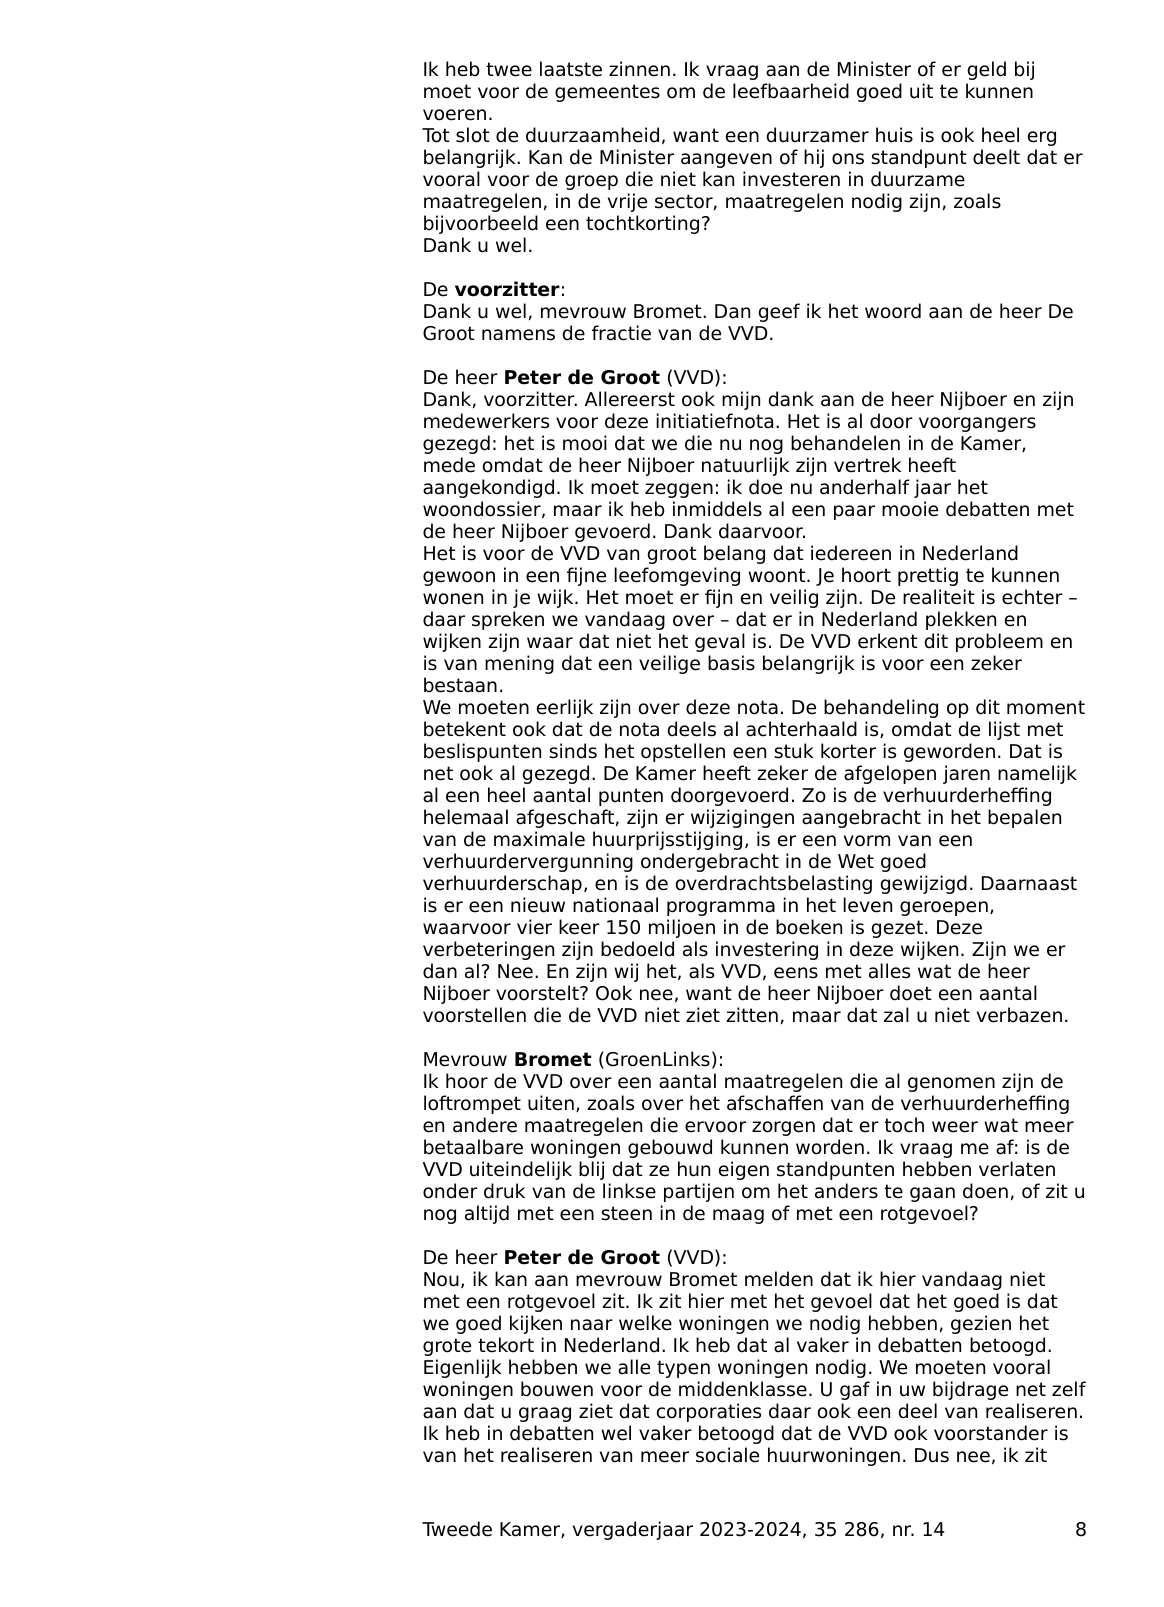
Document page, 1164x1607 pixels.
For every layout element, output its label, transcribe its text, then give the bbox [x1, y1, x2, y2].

text Nou, ik kan aan mevrouw Bromet melden dat ik hier vandaag niet met een rotgevoel zit. Ik zit hier met het gevoel dat het goed is dat we goed kijken naar welke woningen we nodig hebben, gezien het grote tekort in Nederland. Ik heb dat al vaker in debatten betoogd. Eigenlijk hebben we alle typen woningen nodig. We moeten vooral woningen bouwen voor de middenklasse. U gaf in uw bijdrage net zelf aan dat u graag ziet dat corporaties daar ook een deel van realiseren. Ik heb in debatten wel vaker betoogd dat de VVD ook voorstander is van het realiseren van meer sociale huurwoningen. Dus nee, ik zit [422, 1269, 1087, 1467]
text Dank u wel. [422, 235, 1087, 257]
text Mevrouw Bromet (GroenLinks): [422, 1049, 1087, 1071]
text De voorzitter: [422, 279, 1087, 301]
text Dank u wel, mevrouw Bromet. Dan geef ik het woord aan de heer De Groot namens de fractie van de VVD. [422, 301, 1087, 345]
text Het is voor de VVD van groot belang dat iedereen in Nederland gewoon in een fijne leefomgeving woont. Je hoort prettig te kunnen wonen in je wijk. Het moet er fijn en veilig zijn. De realiteit is echter – daar spreken we vandaag over – dat er in Nederland plekken en wijken zijn waar dat niet het geval is. De VVD erkent dit probleem en is van mening dat een veilige basis belangrijk is voor een zeker bestaan. [422, 543, 1087, 697]
text Dank, voorzitter. Allereerst ook mijn dank aan de heer Nijboer en zijn medewerkers voor deze initiatiefnota. Het is al door voorgangers gezegd: het is mooi dat we die nu nog behandelen in de Kamer, mede omdat de heer Nijboer natuurlijk zijn vertrek heeft aangekondigd. Ik moet zeggen: ik doe nu anderhalf jaar het woondossier, maar ik heb inmiddels al een paar mooie debatten met de heer Nijboer gevoerd. Dank daarvoor. [422, 389, 1087, 543]
text De heer Peter de Groot (VVD): [422, 1247, 1087, 1269]
text Tot slot de duurzaamheid, want een duurzamer huis is ook heel erg belangrijk. Kan de Minister aangeven of hij ons standpunt deelt dat er vooral voor de groep die niet kan investeren in duurzame maatregelen, in de vrije sector, maatregelen nodig zijn, zoals bijvoorbeeld een tochtkorting? [422, 125, 1087, 235]
text Ik hoor de VVD over een aantal maatregelen die al genomen zijn de loftrompet uiten, zoals over het afschaffen van de verhuurderheffing en andere maatregelen die ervoor zorgen dat er toch weer wat meer betaalbare woningen gebouwd kunnen worden. Ik vraag me af: is de VVD uiteindelijk blij dat ze hun eigen standpunten hebben verlaten onder druk van de linkse partijen om het anders te gaan doen, of zit u nog altijd met een steen in de maag of met een rotgevoel? [422, 1071, 1087, 1224]
text We moeten eerlijk zijn over deze nota. De behandeling op dit moment betekent ook dat de nota deels al achterhaald is, omdat de lijst met beslispunten sinds het opstellen een stuk korter is geworden. Dat is net ook al gezegd. De Kamer heeft zeker de afgelopen jaren namelijk al een heel aantal punten doorgevoerd. Zo is de verhuurderheffing helemaal afgeschaft, zijn er wijzigingen aangebracht in het bepalen van de maximale huurprijsstijging, is er een vorm van een verhuurdervergunning ondergebracht in de Wet goed verhuurderschap, en is de overdrachtsbelasting gewijzigd. Daarnaast is er een nieuw nationaal programma in het leven geroepen, waarvoor vier keer 150 miljoen in de boeken is gezet. Deze verbeteringen zijn bedoeld als investering in deze wijken. Zijn we er dan al? Nee. En zijn wij het, als VVD, eens met alles wat de heer Nijboer voorstelt? Ook nee, want de heer Nijboer doet een aantal voorstellen die de VVD niet ziet zitten, maar dat zal u niet verbazen. [422, 697, 1087, 1027]
text De heer Peter de Groot (VVD): [422, 367, 1087, 389]
text Ik heb twee laatste zinnen. Ik vraag aan de Minister of er geld bij moet voor de gemeentes om de leefbaarheid goed uit te kunnen voeren. [422, 59, 1087, 125]
